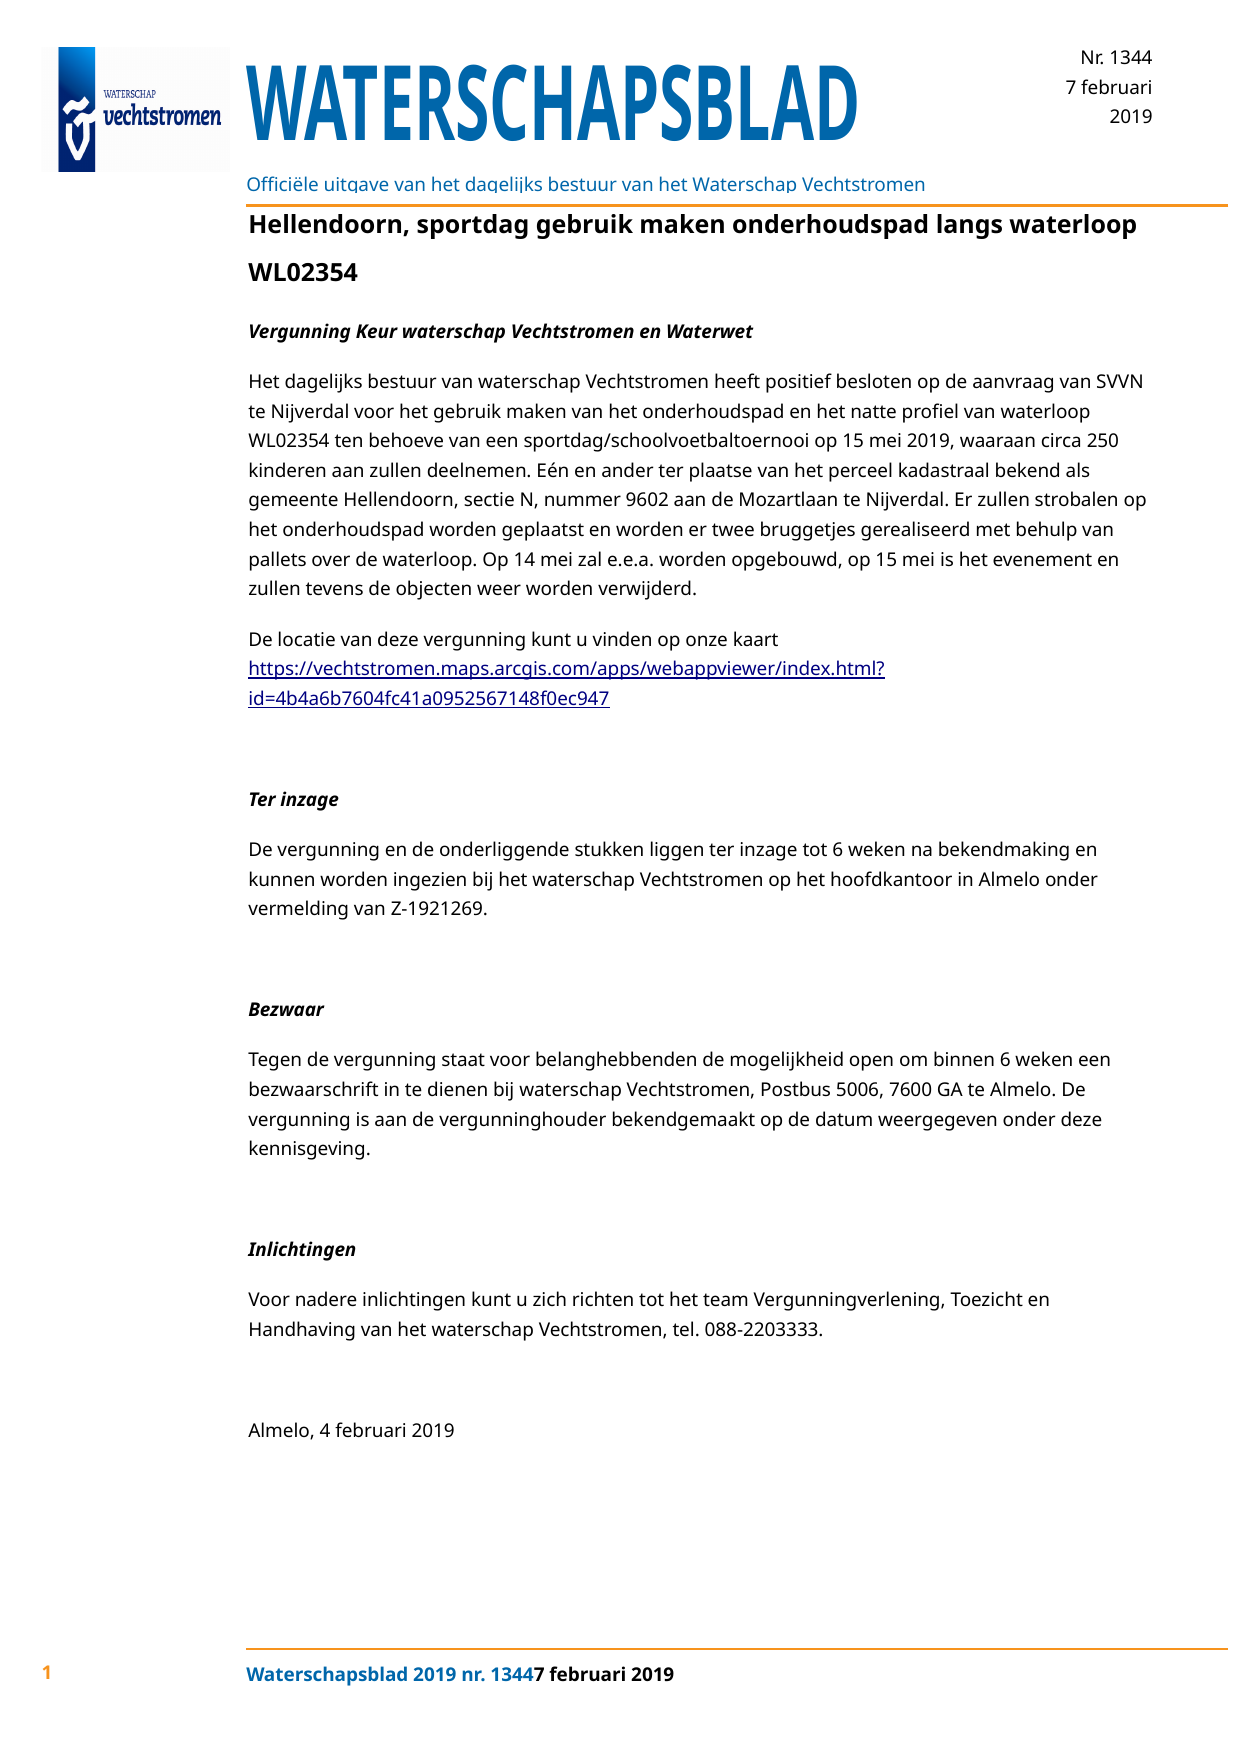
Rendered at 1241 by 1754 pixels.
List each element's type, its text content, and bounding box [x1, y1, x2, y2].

text De vergunning en de onderliggende stukken liggen ter inzage tot 6 weken na bekendmaking en kunnen worden ingezien bij het waterschap Vechtstromen op het hoofdkantoor in Almelo onder vermelding van Z-1921269. [248, 836, 1152, 921]
text De locatie van deze vergunning kunt u vinden op onze kaart https://vechtstromen.maps.arcgis.com/apps/webappviewer/index.html?id=4b4a6b7604fc41a0952567148f0ec947 [248, 626, 1152, 711]
text Het dagelijks bestuur van waterschap Vechtstromen heeft positief besloten op de aanvraag van SVVN te Nijverdal voor het gebruik maken van het onderhoudspad en het natte profiel van waterloop WL02354 ten behoeve van een sportdag/schoolvoetbaltoernooi op 15 mei 2019, waaraan circa 250 kinderen aan zullen deelnemen. Eén en ander ter plaatse van het perceel kadastraal bekend als gemeente Hellendoorn, sectie N, nummer 9602 aan de Mozartlaan te Nijverdal. Er zullen strobalen op het onderhoudspad worden geplaatst en worden er twee bruggetjes gerealiseerd met behulp van pallets over de waterloop. Op 14 mei zal e.e.a. worden opgebouwd, op 15 mei is het evenement en zullen tevens de objecten weer worden verwijderd. [248, 368, 1152, 601]
text Voor nadere inlichtingen kunt u zich richten tot het team Vergunningverlening, Toezicht en Handhaving van het waterschap Vechtstromen, tel. 088-2203333. [248, 1287, 1152, 1342]
text Vergunning Keur waterschap Vechtstromen en Waterwet [248, 318, 1152, 344]
text Hellendoorn, sportdag gebruik maken onderhoudspad langs waterloop WL02354 [248, 207, 1152, 288]
text Tegen de vergunning staat voor belanghebbenden de mogelijkheid open om binnen 6 weken een bezwaarschrift in te dienen bij waterschap Vechtstromen, Postbus 5006, 7600 GA te Almelo. De vergunning is aan de vergunninghouder bekendgemaakt op de datum weergegeven onder deze kennisgeving. [248, 1047, 1152, 1161]
text Ter inzage [248, 786, 1152, 812]
picture [41, 47, 231, 172]
text Almelo, 4 februari 2019 [248, 1417, 1152, 1443]
text Inlichtingen [248, 1236, 1152, 1262]
text Bezwaar [248, 996, 1152, 1022]
